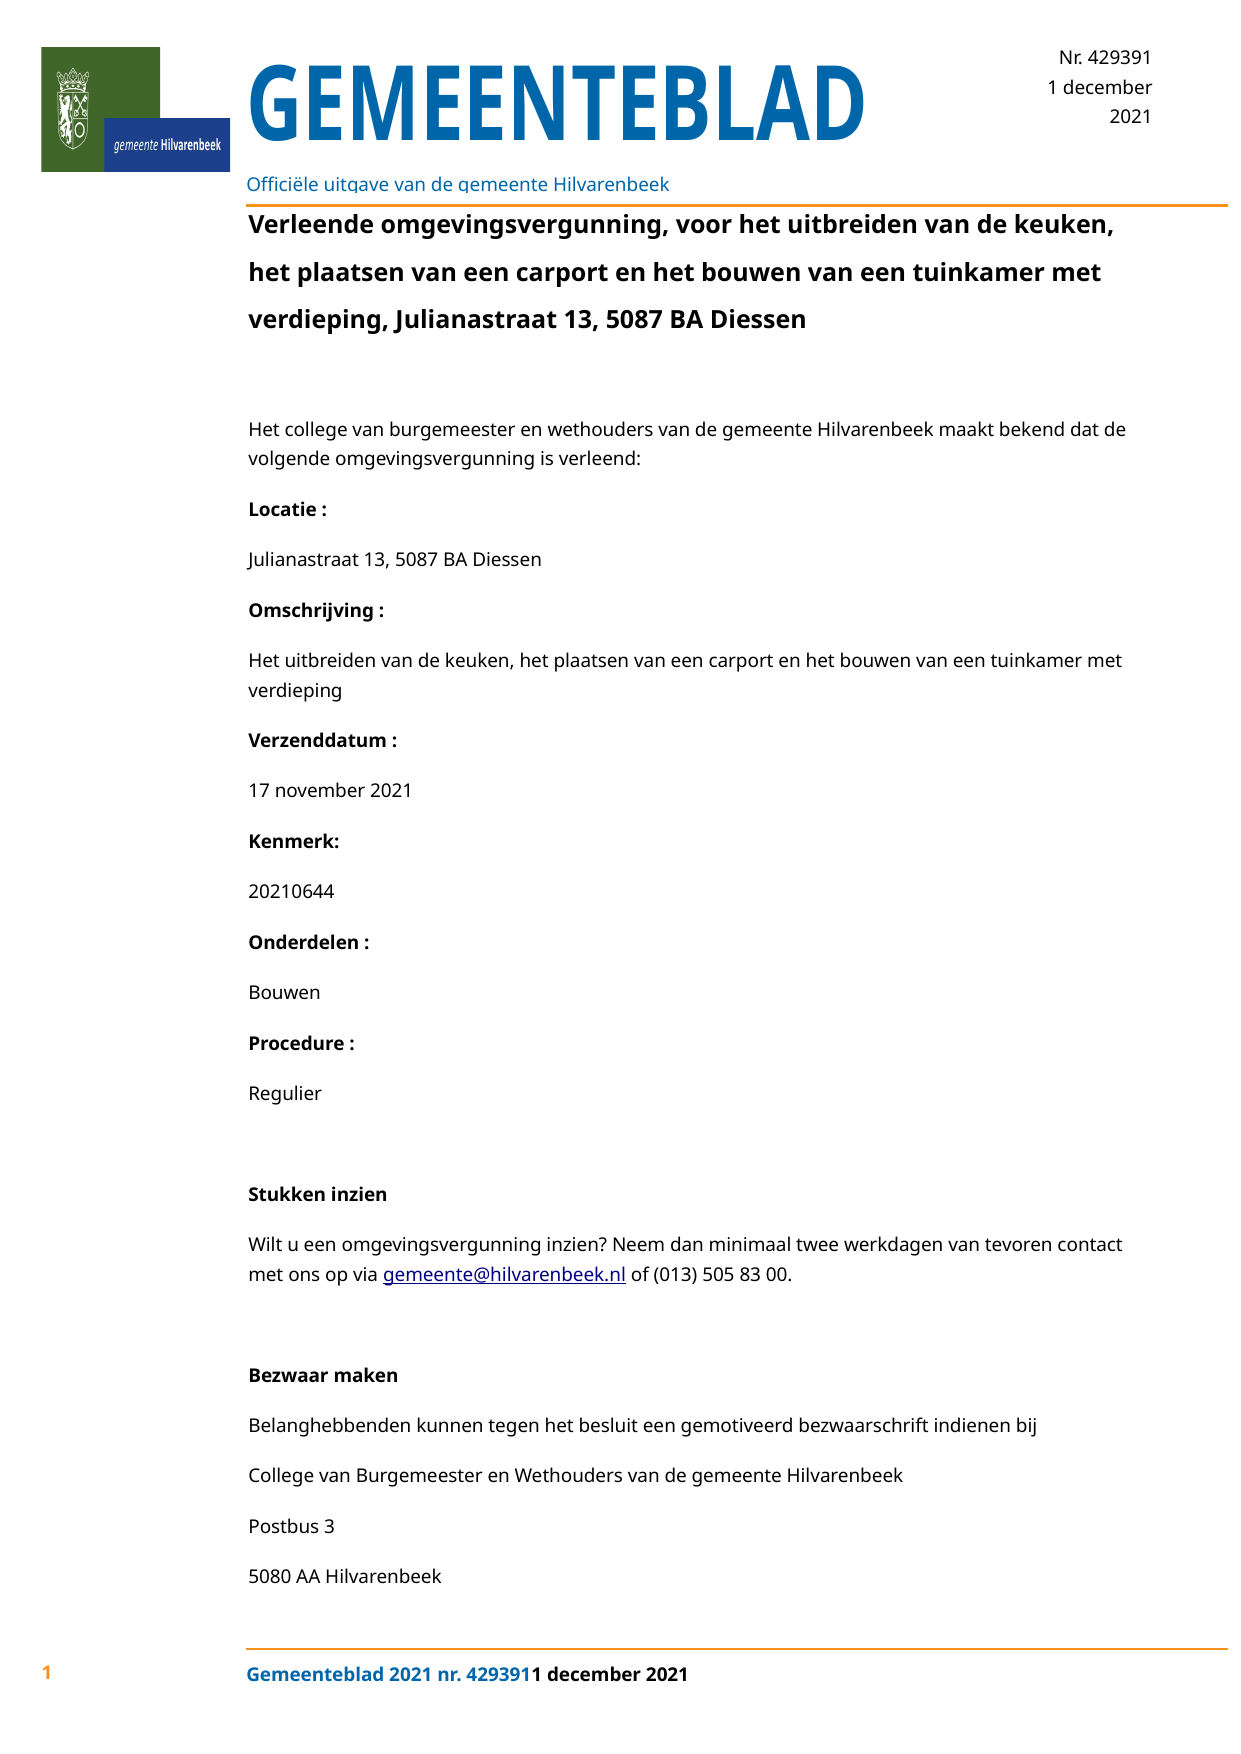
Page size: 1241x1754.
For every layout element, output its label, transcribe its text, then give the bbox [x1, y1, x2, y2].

text Bouwen [248, 979, 1152, 1005]
text Verzenddatum : [248, 727, 1152, 753]
text Verleende omgevingsvergunning, voor het uitbreiden van de keuken, het plaatsen van een carport en het bouwen van een tuinkamer met verdieping, Julianastraat 13, 5087 BA Diessen [248, 207, 1152, 336]
text Het college van burgemeester en wethouders van de gemeente Hilvarenbeek maakt bekend dat de volgende omgevingsvergunning is verleend: [248, 416, 1152, 471]
text Het uitbreiden van de keuken, het plaatsen van een carport en het bouwen van een tuinkamer met verdieping [248, 647, 1152, 702]
text Onderdelen : [248, 929, 1152, 954]
text Procedure : [248, 1030, 1152, 1055]
text College van Burgemeester en Wethouders van de gemeente Hilvarenbeek [248, 1463, 1152, 1488]
text Julianastraat 13, 5087 BA Diessen [248, 546, 1152, 572]
text 20210644 [248, 878, 1152, 904]
picture [41, 47, 231, 172]
text Locatie : [248, 496, 1152, 522]
text Belanghebbenden kunnen tegen het besluit een gemotiveerd bezwaarschrift indienen bij [248, 1412, 1152, 1438]
text Postbus 3 [248, 1513, 1152, 1539]
text Stukken inzien [248, 1181, 1152, 1207]
text 17 november 2021 [248, 778, 1152, 803]
text Wilt u een omgevingsvergunning inzien? Neem dan minimaal twee werkdagen van tevoren contact met ons op via gemeente@hilvarenbeek.nl of (013) 505 83 00. [248, 1231, 1152, 1287]
text Regulier [248, 1080, 1152, 1106]
text 5080 AA Hilvarenbeek [248, 1563, 1152, 1589]
text Kenmerk: [248, 828, 1152, 854]
text Bezwaar maken [248, 1362, 1152, 1387]
text Omschrijving : [248, 597, 1152, 622]
